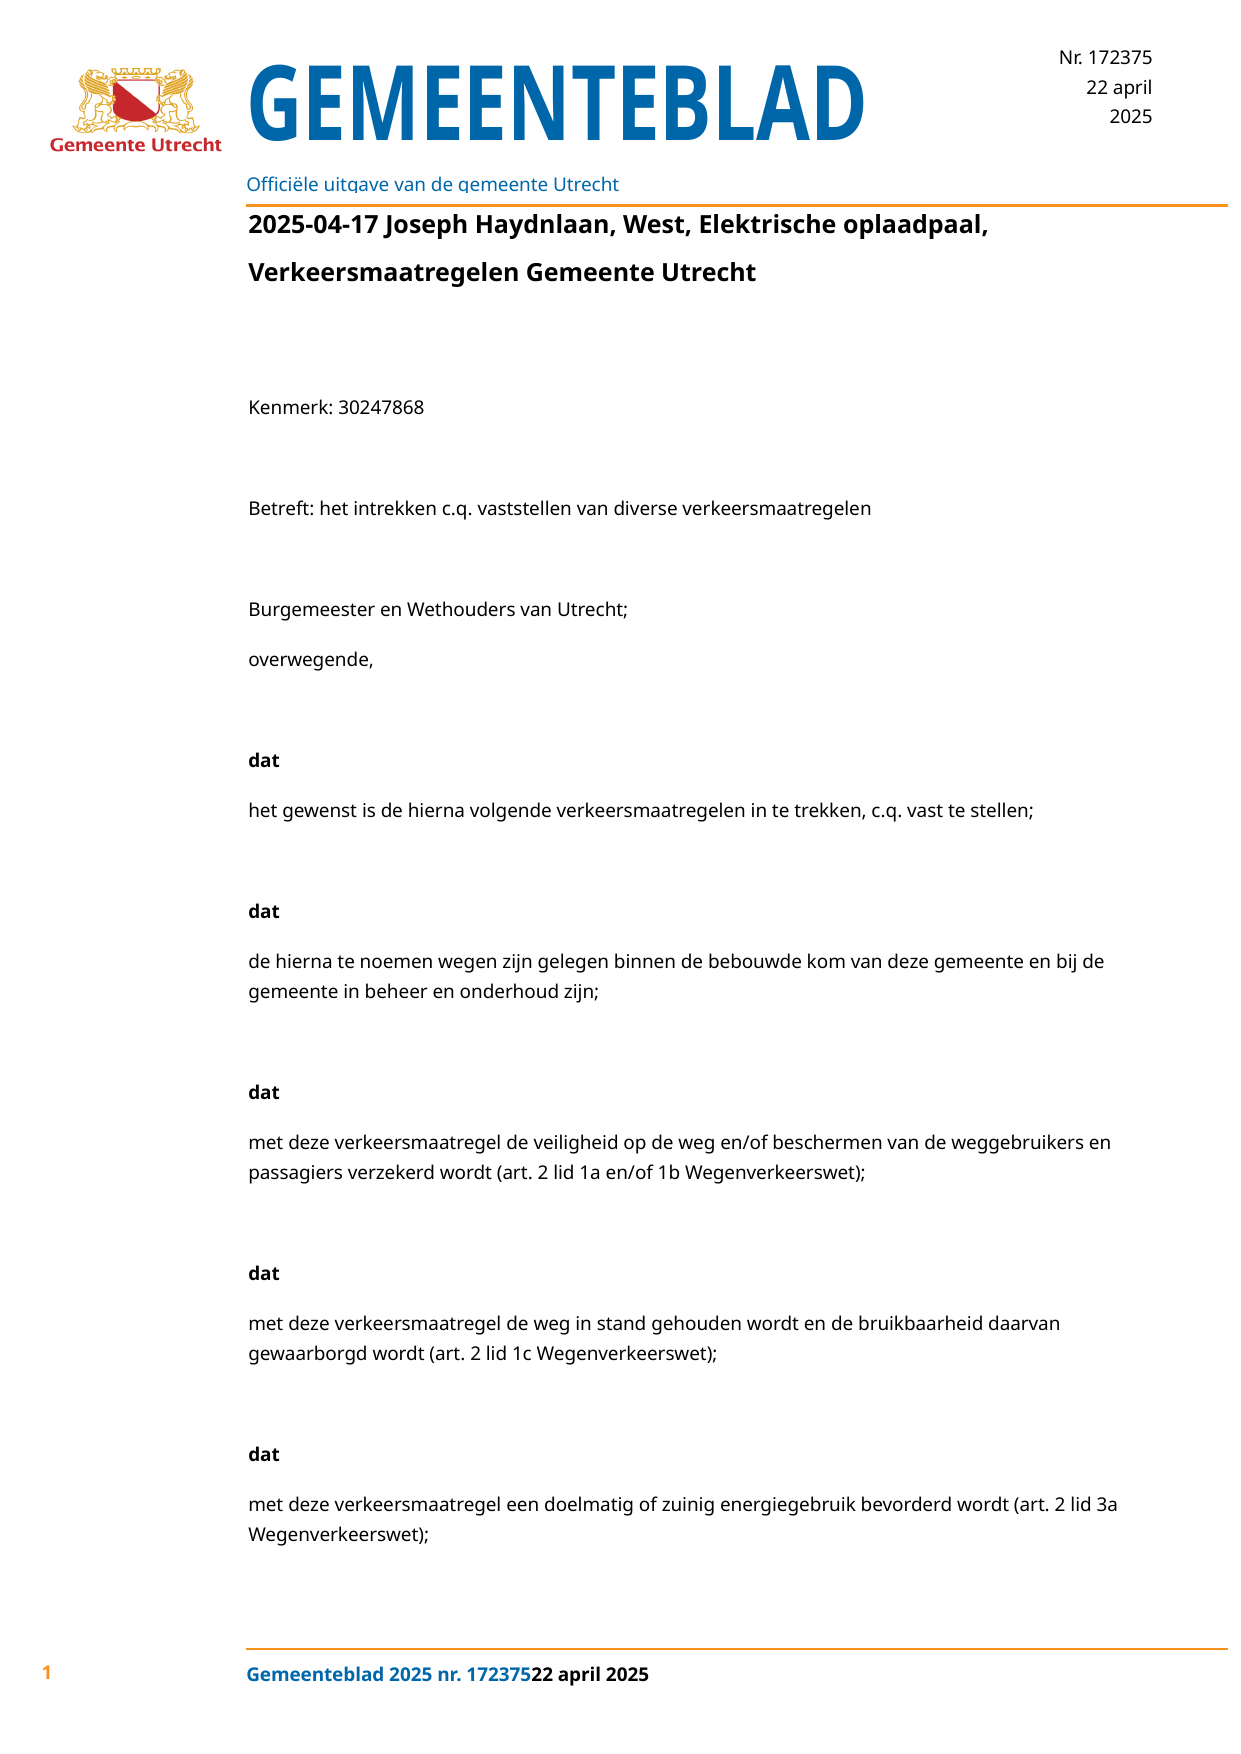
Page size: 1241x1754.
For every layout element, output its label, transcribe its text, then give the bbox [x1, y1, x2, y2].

text met deze verkeersmaatregel de veiligheid op de weg en/of beschermen van de weggebruikers en passagiers verzekerd wordt (art. 2 lid 1a en/of 1b Wegenverkeerswet); [248, 1129, 1152, 1185]
text dat [248, 1079, 1152, 1105]
text dat [248, 898, 1152, 924]
text Kenmerk: 30247868 [248, 394, 1152, 420]
text dat [248, 1260, 1152, 1286]
text 2025-04-17 Joseph Haydnlaan, West, Elektrische oplaadpaal, Verkeersmaatregelen Gemeente Utrecht [248, 207, 1152, 288]
text dat [248, 747, 1152, 773]
picture [41, 47, 231, 172]
text met deze verkeersmaatregel de weg in stand gehouden wordt en de bruikbaarheid daarvan gewaarborgd wordt (art. 2 lid 1c Wegenverkeerswet); [248, 1310, 1152, 1366]
text het gewenst is de hierna volgende verkeersmaatregelen in te trekken, c.q. vast te stellen; [248, 797, 1152, 823]
text de hierna te noemen wegen zijn gelegen binnen de bebouwde kom van deze gemeente en bij de gemeente in beheer en onderhoud zijn; [248, 949, 1152, 1004]
text overwegende, [248, 646, 1152, 672]
text met deze verkeersmaatregel een doelmatig of zuinig energiegebruik bevorderd wordt (art. 2 lid 3a Wegenverkeerswet); [248, 1491, 1152, 1546]
text dat [248, 1441, 1152, 1466]
text Burgemeester en Wethouders van Utrecht; [248, 596, 1152, 621]
text Betreft: het intrekken c.q. vaststellen van diverse verkeersmaatregelen [248, 495, 1152, 521]
